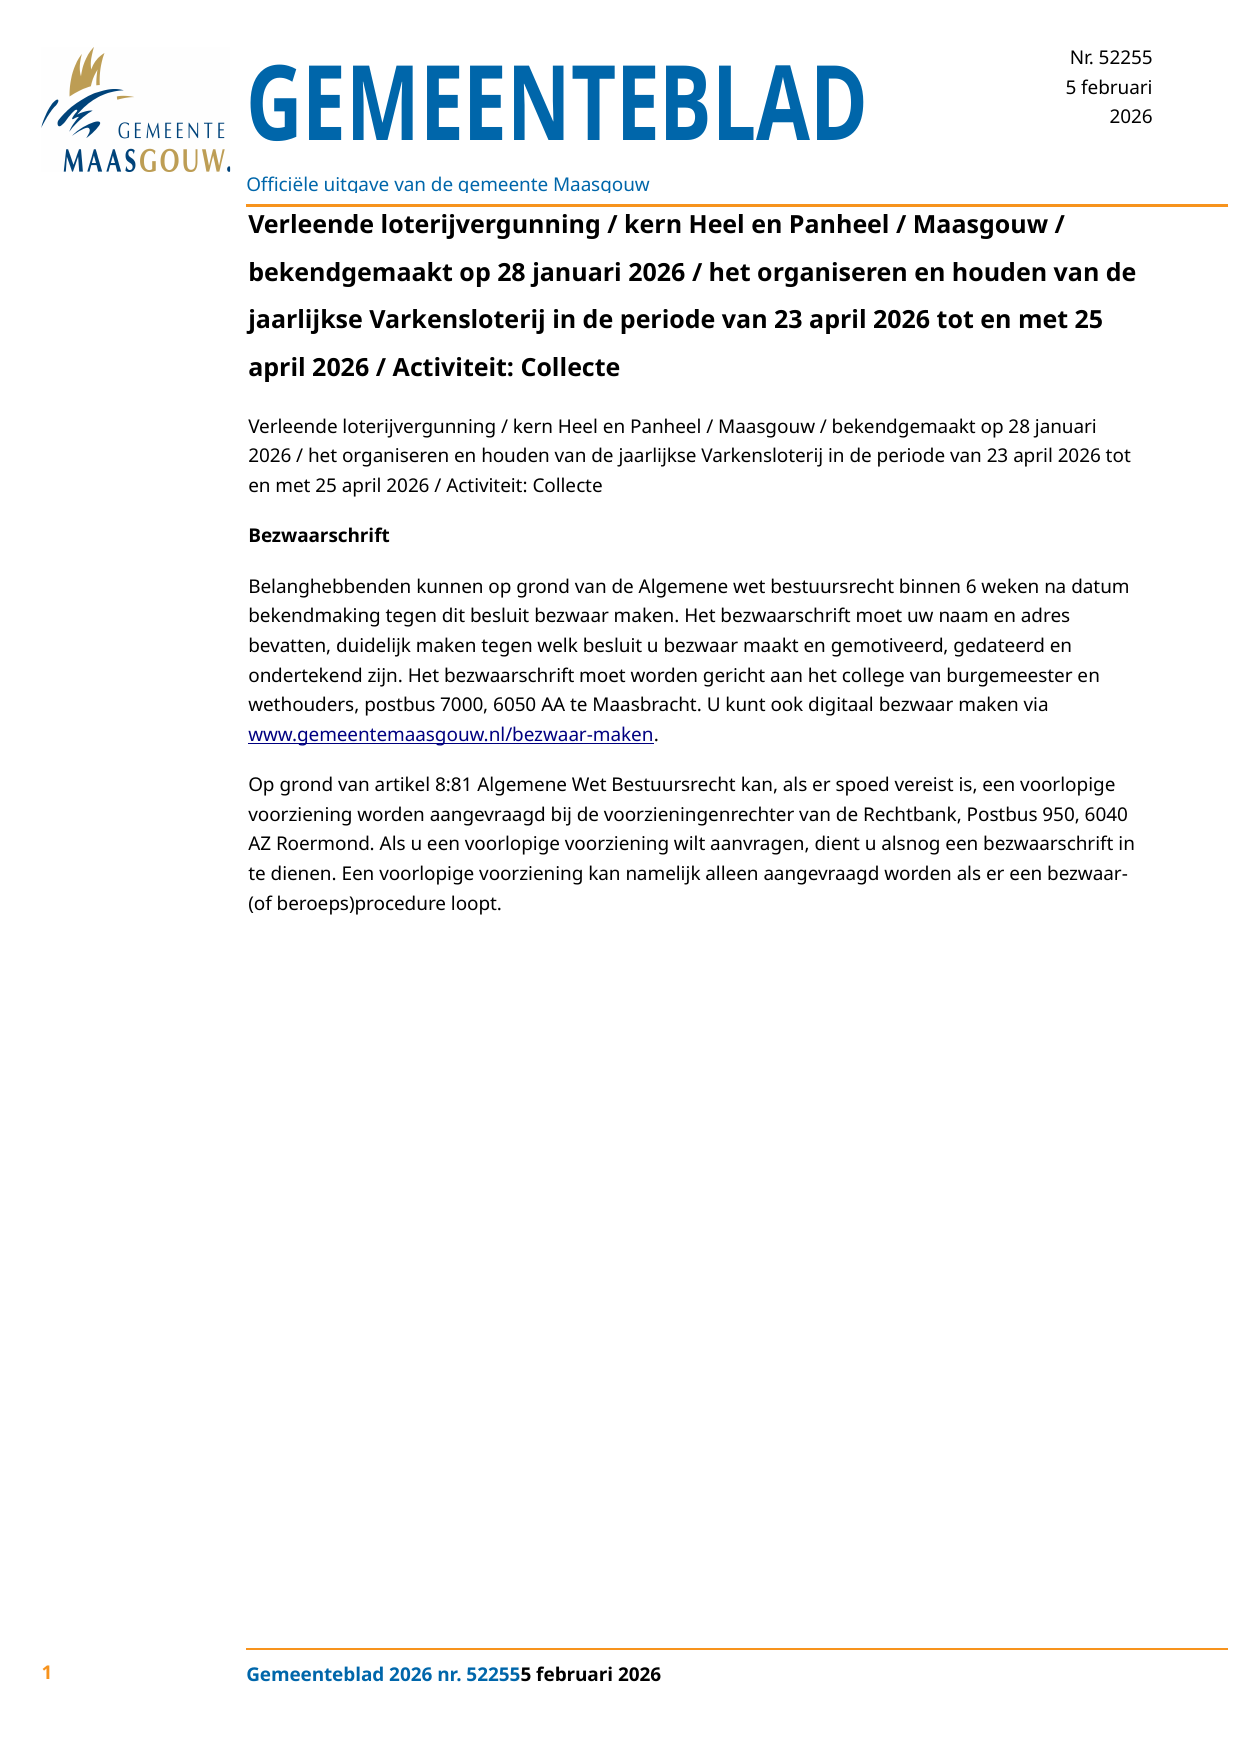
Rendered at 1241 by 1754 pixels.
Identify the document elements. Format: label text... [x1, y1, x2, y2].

text Verleende loterijvergunning / kern Heel en Panheel / Maasgouw / bekendgemaakt op 28 januari 2026 / het organiseren en houden van de jaarlijkse Varkensloterij in de periode van 23 april 2026 tot en met 25 april 2026 / Activiteit: Collecte [248, 413, 1152, 498]
picture [41, 47, 231, 172]
text Op grond van artikel 8:81 Algemene Wet Bestuursrecht kan, als er spoed vereist is, een voorlopige voorziening worden aangevraagd bij de voorzieningenrechter van de Rechtbank, Postbus 950, 6040 AZ Roermond. Als u een voorlopige voorziening wilt aanvragen, dient u alsnog een bezwaarschrift in te dienen. Een voorlopige voorziening kan namelijk alleen aangevraagd worden als er een bezwaar- (of beroeps)procedure loopt. [248, 771, 1152, 916]
text Bezwaarschrift [248, 523, 1152, 548]
text Verleende loterijvergunning / kern Heel en Panheel / Maasgouw / bekendgemaakt op 28 januari 2026 / het organiseren en houden van de jaarlijkse Varkensloterij in de periode van 23 april 2026 tot en met 25 april 2026 / Activiteit: Collecte [248, 207, 1152, 384]
text Belanghebbenden kunnen op grond van de Algemene wet bestuursrecht binnen 6 weken na datum bekendmaking tegen dit besluit bezwaar maken. Het bezwaarschrift moet uw naam en adres bevatten, duidelijk maken tegen welk besluit u bezwaar maakt en gemotiveerd, gedateerd en ondertekend zijn. Het bezwaarschrift moet worden gericht aan het college van burgemeester en wethouders, postbus 7000, 6050 AA te Maasbracht. U kunt ook digitaal bezwaar maken via www.gemeentemaasgouw.nl/bezwaar-maken. [248, 573, 1152, 747]
